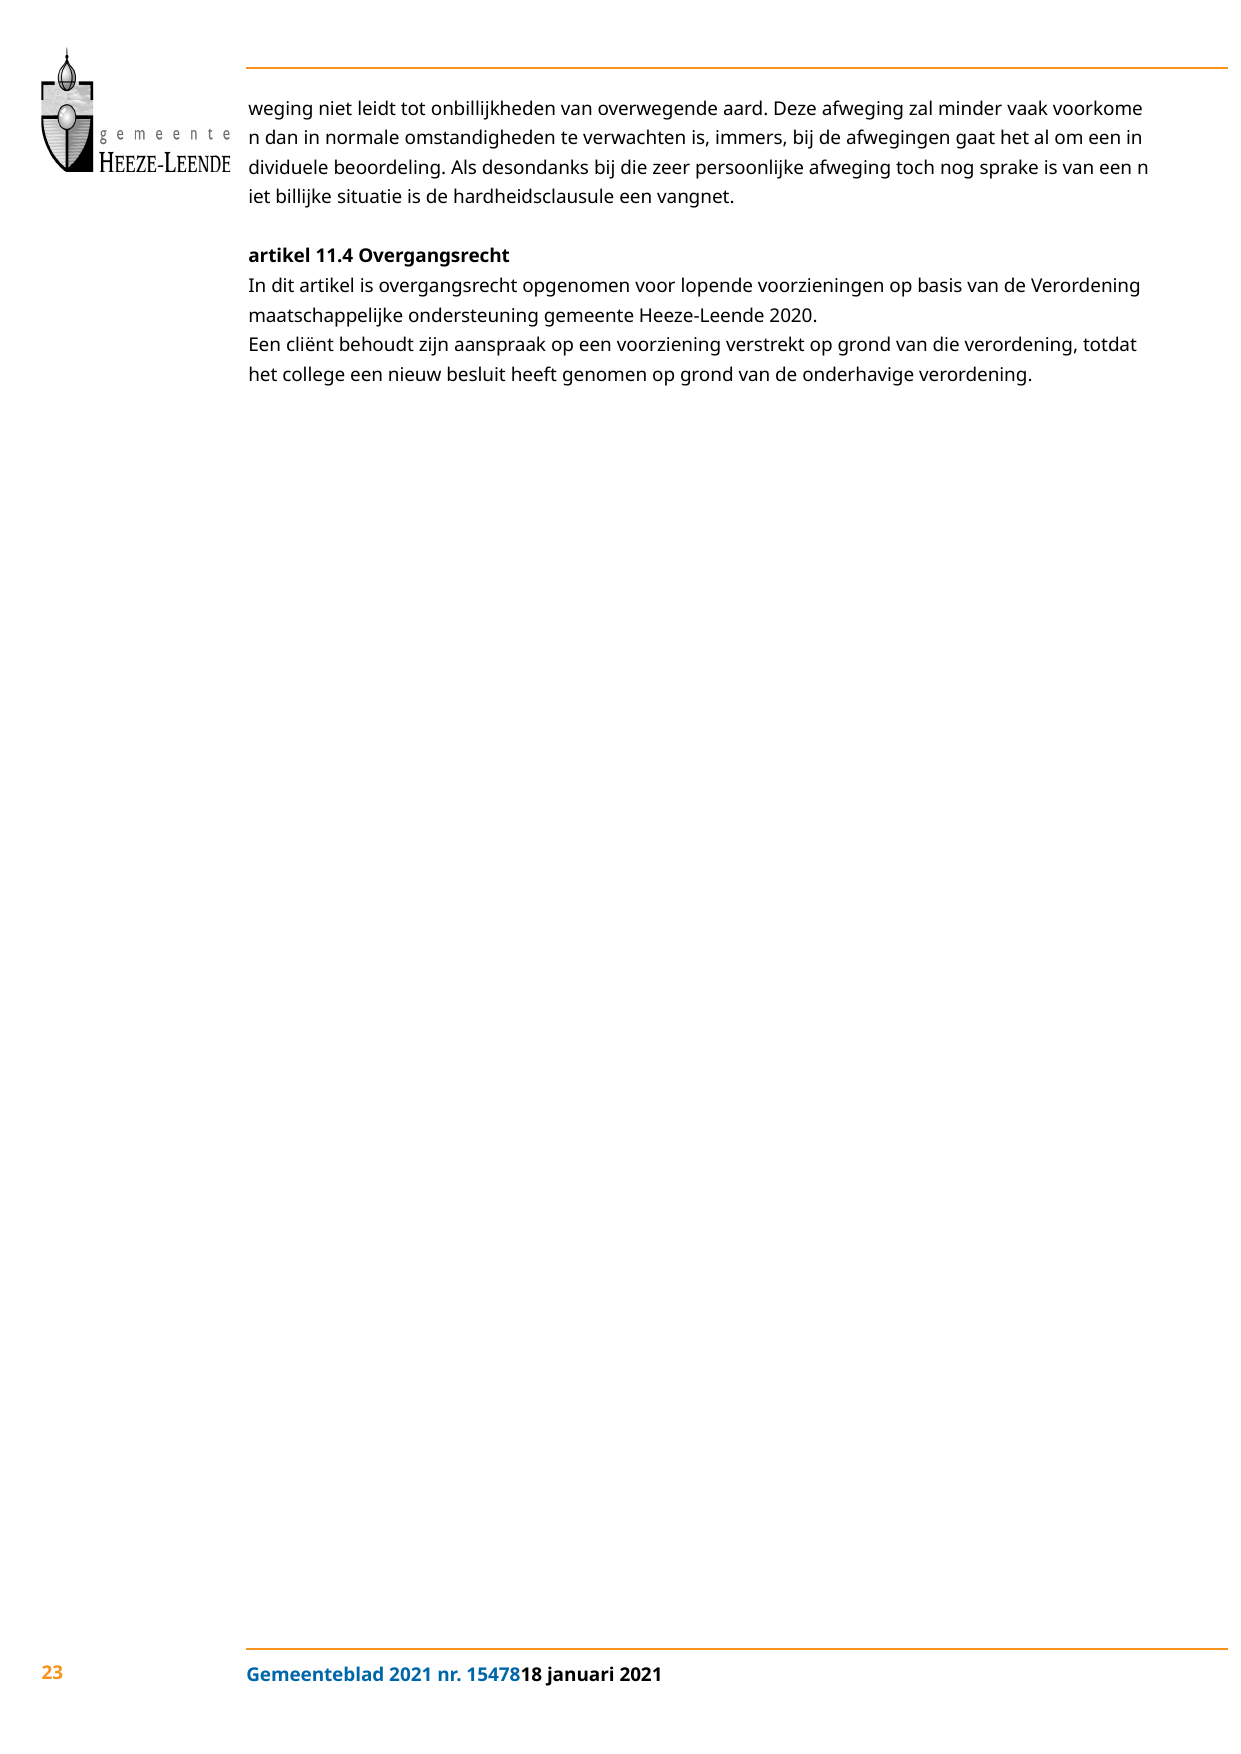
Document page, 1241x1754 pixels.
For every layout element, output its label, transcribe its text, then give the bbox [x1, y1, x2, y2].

text artikel 11.4 Overgangsrecht [248, 243, 1152, 268]
text In dit artikel is overgangsrecht opgenomen voor lopende voorzieningen op basis van de Verordening maatschappelijke ondersteuning gemeente Heeze-Leende 2020. Een cliënt behoudt zijn aanspraak op een voorziening verstrekt op grond van die verordening, totdat het college een nieuw besluit heeft genomen op grond van de onderhavige verordening. [248, 272, 1152, 387]
picture [41, 47, 231, 172]
text weging niet leidt tot onbillijkheden van overwegende aard. Deze afweging zal minder vaak voorkomen dan in normale omstandigheden te verwachten is, immers, bij de afwegingen gaat het al om een individuele beoordeling. Als desondanks bij die zeer persoonlijke afweging toch nog sprake is van een niet billijke situatie is de hardheidsclausule een vangnet. [248, 95, 1152, 209]
